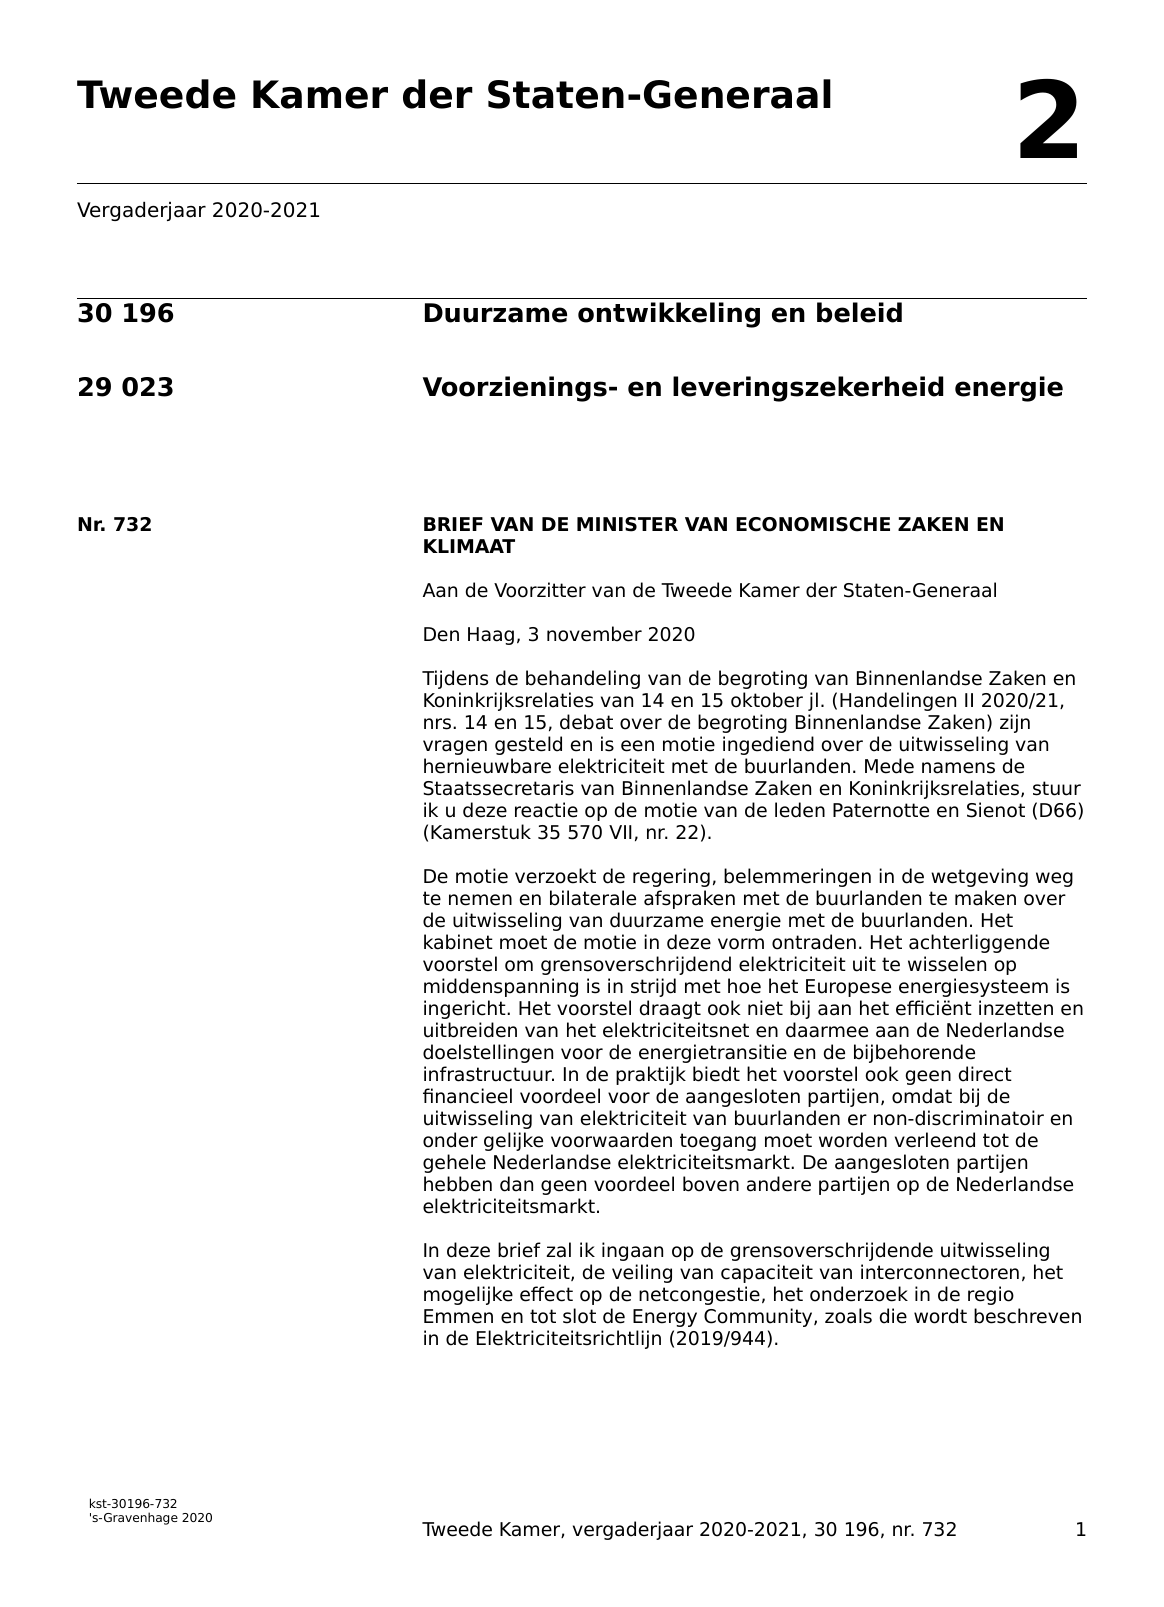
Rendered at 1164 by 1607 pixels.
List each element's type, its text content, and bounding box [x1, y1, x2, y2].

text De motie verzoekt de regering, belemmeringen in de wetgeving weg te nemen en bilaterale afspraken met de buurlanden te maken over de uitwisseling van duurzame energie met de buurlanden. Het kabinet moet de motie in deze vorm ontraden. Het achterliggende voorstel om grensoverschrijdend elektriciteit uit te wisselen op middenspanning is in strijd met hoe het Europese energiesysteem is ingericht. Het voorstel draagt ook niet bij aan het efficiënt inzetten en uitbreiden van het elektriciteitsnet en daarmee aan de Nederlandse doelstellingen voor de energietransitie en de bijbehorende infrastructuur. In de praktijk biedt het voorstel ook geen direct financieel voordeel voor de aangesloten partijen, omdat bij de uitwisseling van elektriciteit van buurlanden er non-discriminatoir en onder gelijke voorwaarden toegang moet worden verleend tot de gehele Nederlandse elektriciteitsmarkt. De aangesloten partijen hebben dan geen voordeel boven andere partijen op de Nederlandse elektriciteitsmarkt. [422, 866, 1087, 1218]
table_header Tweede Kamer der Staten-Generaal [77, 59, 886, 183]
table_cell Vergaderjaar 2020-2021 [77, 184, 1087, 298]
text In deze brief zal ik ingaan op de grensoverschrijdende uitwisseling van elektriciteit, de veiling van capaciteit van interconnectoren, het mogelijke effect op de netcongestie, het onderzoek in de regio Emmen en tot slot de Energy Community, zoals die wordt beschreven in de Elektriciteitsrichtlijn (2019/944). [422, 1240, 1087, 1350]
subtitle 30 196 Duurzame ontwikkeling en beleid [77, 299, 1087, 329]
text Tijdens de behandeling van de begroting van Binnenlandse Zaken en Koninkrijksrelaties van 14 en 15 oktober jl. (Handelingen II 2020/21, nrs. 14 en 15, debat over de begroting Binnenlandse Zaken) zijn vragen gesteld en is een motie ingediend over de uitwisseling van hernieuwbare elektriciteit met de buurlanden. Mede namens de Staatssecretaris van Binnenlandse Zaken en Koninkrijksrelaties, stuur ik u deze reactie op de motie van de leden Paternotte en Sienot (D66) (Kamerstuk 35 570 VII, nr. 22). [422, 668, 1087, 844]
subtitle Nr. 732 BRIEF VAN DE MINISTER VAN ECONOMISCHE ZAKEN EN KLIMAAT [77, 514, 1087, 558]
table_header 2 [886, 59, 1087, 183]
text kst-30196-732 [88, 1497, 323, 1511]
text 's-Gravenhage 2020 [88, 1511, 323, 1525]
subtitle 29 023 Voorzienings- en leveringszekerheid energie [77, 373, 1087, 403]
text Aan de Voorzitter van de Tweede Kamer der Staten-Generaal [422, 580, 1087, 602]
text Den Haag, 3 november 2020 [422, 624, 1087, 646]
